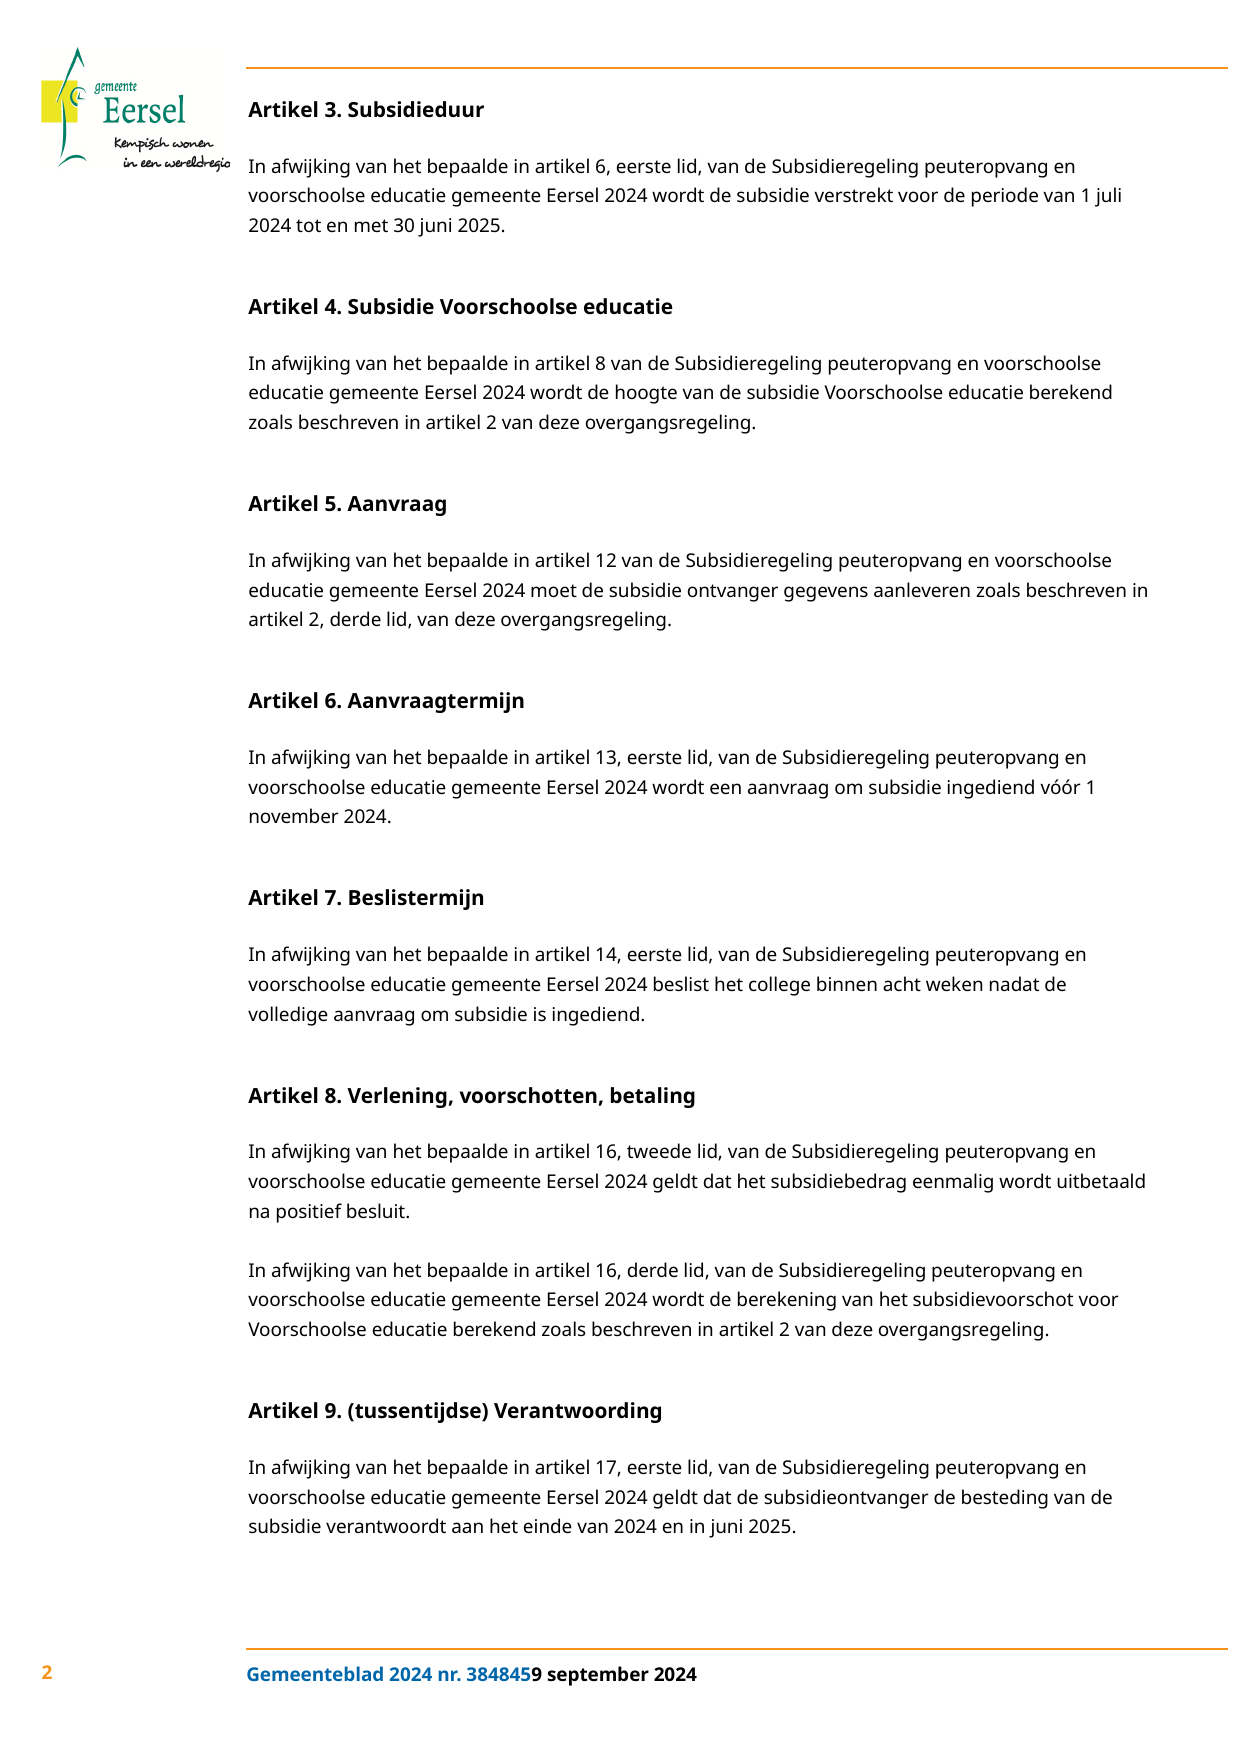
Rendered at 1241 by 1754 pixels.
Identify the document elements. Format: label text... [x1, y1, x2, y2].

text In afwijking van het bepaalde in artikel 13, eerste lid, van de Subsidieregeling peuteropvang en voorschoolse educatie gemeente Eersel 2024 wordt een aanvraag om subsidie ingediend vóór 1 november 2024. [248, 744, 1152, 829]
text In afwijking van het bepaalde in artikel 12 van de Subsidieregeling peuteropvang en voorschoolse educatie gemeente Eersel 2024 moet de subsidie ontvanger gegevens aanleveren zoals beschreven in artikel 2, derde lid, van deze overgangsregeling. [248, 547, 1152, 632]
text Artikel 4. Subsidie Voorschoolse educatie [248, 292, 1152, 320]
text Artikel 7. Beslistermijn [248, 883, 1152, 912]
text Artikel 3. Subsidieduur [248, 95, 1152, 123]
text Artikel 9. (tussentijdse) Verantwoording [248, 1396, 1152, 1425]
picture [41, 47, 231, 172]
text In afwijking van het bepaalde in artikel 16, derde lid, van de Subsidieregeling peuteropvang en voorschoolse educatie gemeente Eersel 2024 wordt de berekening van het subsidievoorschot voor Voorschoolse educatie berekend zoals beschreven in artikel 2 van deze overgangsregeling. [248, 1257, 1152, 1342]
text In afwijking van het bepaalde in artikel 8 van de Subsidieregeling peuteropvang en voorschoolse educatie gemeente Eersel 2024 wordt de hoogte van de subsidie Voorschoolse educatie berekend zoals beschreven in artikel 2 van deze overgangsregeling. [248, 350, 1152, 435]
text Artikel 6. Aanvraagtermijn [248, 686, 1152, 715]
text In afwijking van het bepaalde in artikel 17, eerste lid, van de Subsidieregeling peuteropvang en voorschoolse educatie gemeente Eersel 2024 geldt dat de subsidieontvanger de besteding van de subsidie verantwoordt aan het einde van 2024 en in juni 2025. [248, 1454, 1152, 1539]
text In afwijking van het bepaalde in artikel 16, tweede lid, van de Subsidieregeling peuteropvang en voorschoolse educatie gemeente Eersel 2024 geldt dat het subsidiebedrag eenmalig wordt uitbetaald na positief besluit. [248, 1139, 1152, 1224]
text Artikel 8. Verlening, voorschotten, betaling [248, 1081, 1152, 1109]
text Artikel 5. Aanvraag [248, 489, 1152, 518]
text In afwijking van het bepaalde in artikel 14, eerste lid, van de Subsidieregeling peuteropvang en voorschoolse educatie gemeente Eersel 2024 beslist het college binnen acht weken nadat de volledige aanvraag om subsidie is ingediend. [248, 942, 1152, 1026]
text In afwijking van het bepaalde in artikel 6, eerste lid, van de Subsidieregeling peuteropvang en voorschoolse educatie gemeente Eersel 2024 wordt de subsidie verstrekt voor de periode van 1 juli 2024 tot en met 30 juni 2025. [248, 153, 1152, 238]
